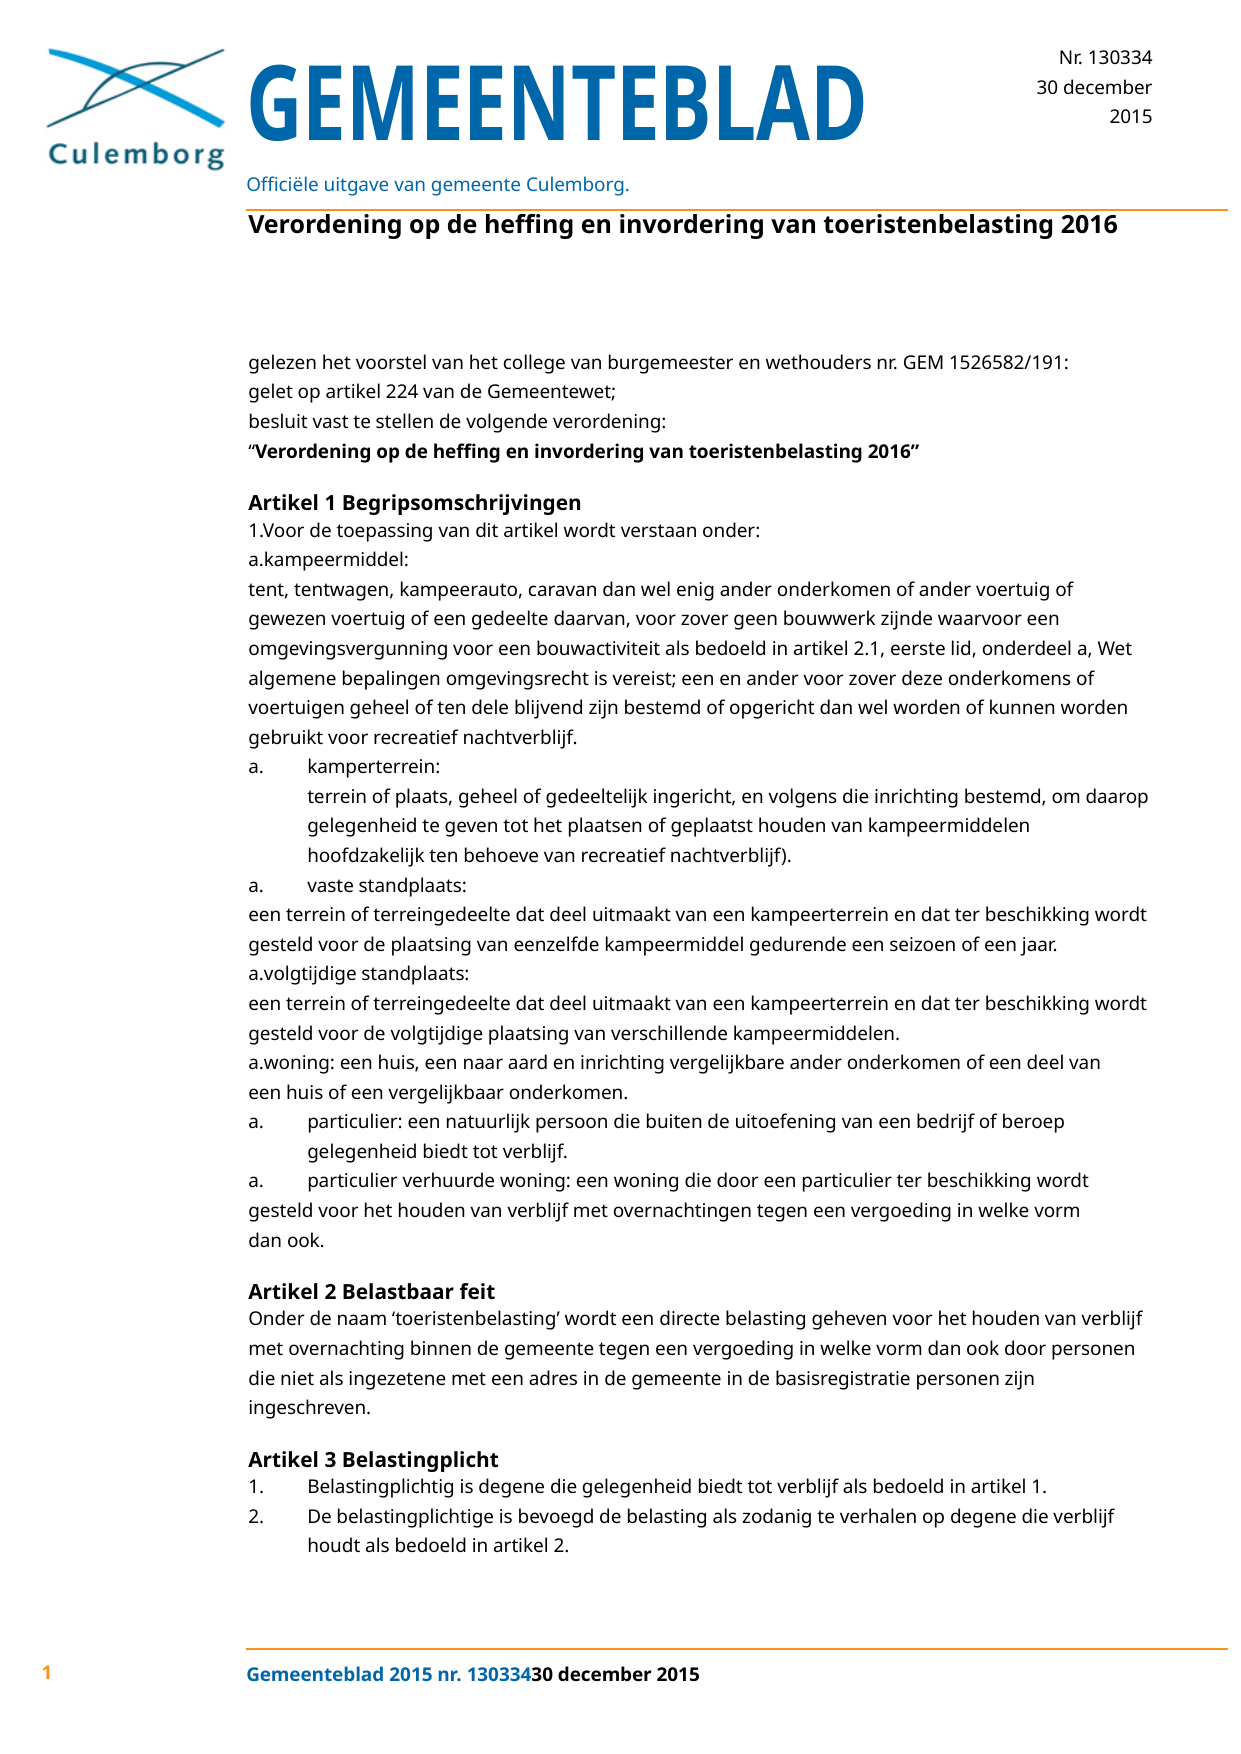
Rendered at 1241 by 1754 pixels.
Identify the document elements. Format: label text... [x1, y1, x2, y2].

text gesteld voor het houden van verblijf met overnachtingen tegen een vergoeding in welke vorm [248, 1197, 1152, 1223]
text Artikel 1 Begripsomschrijvingen [248, 488, 1152, 517]
text a.volgtijdige standplaats: [248, 961, 1152, 986]
list Belastingplichtig is degene die gelegenheid biedt tot verblijf als bedoeld in artikel 1. [248, 1473, 1152, 1499]
list particulier verhuurde woning: een woning die door een particulier ter beschikking wordt [248, 1168, 1152, 1193]
text a.woning: een huis, een naar aard en inrichting vergelijkbare ander onderkomen of een deel van [248, 1049, 1152, 1075]
text besluit vast te stellen de volgende verordening: [248, 408, 1152, 434]
list terrein of plaats, geheel of gedeeltelijk ingericht, en volgens die inrichting bestemd, om daarop gelegenheid te geven tot het plaatsen of geplaatst houden van kampeermiddelen hoofdzakelijk ten behoeve van recreatief nachtverblijf). [248, 783, 1152, 868]
text Onder de naam ‘toeristenbelasting’ wordt een directe belasting geheven voor het houden van verblijf met overnachting binnen de gemeente tegen een vergoeding in welke vorm dan ook door personen die niet als ingezetene met een adres in de gemeente in de basisregistratie personen zijn ingeschreven. [248, 1306, 1152, 1420]
list gelegenheid biedt tot verblijf. [248, 1138, 1152, 1164]
list kamperterrein: [248, 753, 1152, 779]
text Verordening op de heffing en invordering van toeristenbelasting 2016 [248, 211, 1152, 241]
text 1.Voor de toepassing van dit artikel wordt verstaan onder: [248, 517, 1152, 542]
text een huis of een vergelijkbaar onderkomen. [248, 1079, 1152, 1104]
text gelet op artikel 224 van de Gemeentewet; [248, 379, 1152, 404]
list particulier: een natuurlijk persoon die buiten de uitoefening van een bedrijf of beroep [248, 1108, 1152, 1134]
text “Verordening op de heffing en invordering van toeristenbelasting 2016” [248, 438, 1152, 464]
text dan ook. [248, 1227, 1152, 1252]
list De belastingplichtige is bevoegd de belasting als zodanig te verhalen op degene die verblijf houdt als bedoeld in artikel 2. [248, 1503, 1152, 1558]
text Artikel 2 Belastbaar feit [248, 1277, 1152, 1306]
picture [41, 47, 231, 172]
text Artikel 3 Belastingplicht [248, 1445, 1152, 1473]
list vaste standplaats: [248, 872, 1152, 897]
text a.kampeermiddel: [248, 546, 1152, 572]
text gelezen het voorstel van het college van burgemeester en wethouders nr. GEM 1526582/191: [248, 349, 1152, 375]
text een terrein of terreingedeelte dat deel uitmaakt van een kampeerterrein en dat ter beschikking wordt gesteld voor de volgtijdige plaatsing van verschillende kampeermiddelen. [248, 990, 1152, 1045]
text een terrein of terreingedeelte dat deel uitmaakt van een kampeerterrein en dat ter beschikking wordt gesteld voor de plaatsing van eenzelfde kampeermiddel gedurende een seizoen of een jaar. [248, 901, 1152, 957]
text tent, tentwagen, kampeerauto, caravan dan wel enig ander onderkomen of ander voertuig of gewezen voertuig of een gedeelte daarvan, voor zover geen bouwwerk zijnde waarvoor een omgevingsvergunning voor een bouwactiviteit als bedoeld in artikel 2.1, eerste lid, onderdeel a, Wet algemene bepalingen omgevingsrecht is vereist; een en ander voor zover deze onderkomens of voertuigen geheel of ten dele blijvend zijn bestemd of opgericht dan wel worden of kunnen worden gebruikt voor recreatief nachtverblijf. [248, 576, 1152, 749]
